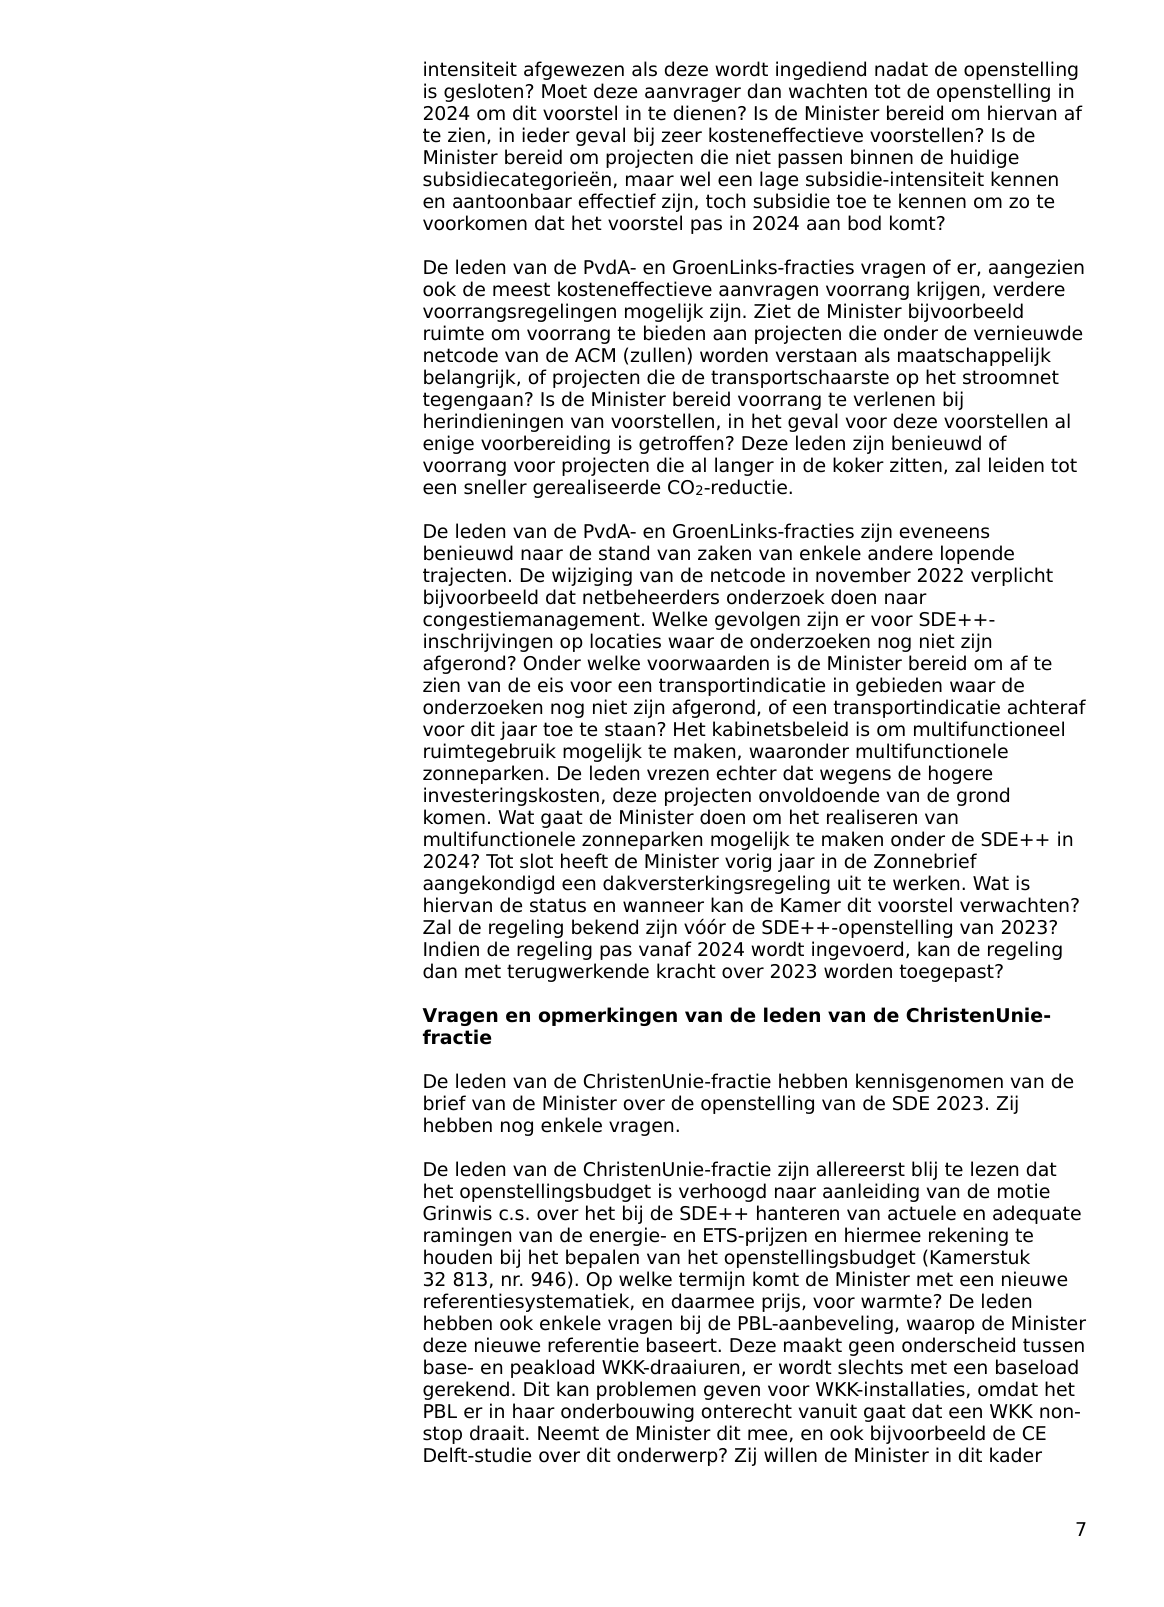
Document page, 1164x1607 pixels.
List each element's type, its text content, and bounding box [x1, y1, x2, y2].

text De leden van de ChristenUnie-fractie hebben kennisgenomen van de brief van de Minister over de openstelling van de SDE 2023. Zij hebben nog enkele vragen. [422, 1071, 1087, 1137]
text De leden van de PvdA- en GroenLinks-fracties zijn eveneens benieuwd naar de stand van zaken van enkele andere lopende trajecten. De wijziging van de netcode in november 2022 verplicht bijvoorbeeld dat netbeheerders onderzoek doen naar congestiemanagement. Welke gevolgen zijn er voor SDE++-inschrijvingen op locaties waar de onderzoeken nog niet zijn afgerond? Onder welke voorwaarden is de Minister bereid om af te zien van de eis voor een transportindicatie in gebieden waar de onderzoeken nog niet zijn afgerond, of een transportindicatie achteraf voor dit jaar toe te staan? Het kabinetsbeleid is om multifunctioneel ruimtegebruik mogelijk te maken, waaronder multifunctionele zonneparken. De leden vrezen echter dat wegens de hogere investeringskosten, deze projecten onvoldoende van de grond komen. Wat gaat de Minister doen om het realiseren van multifunctionele zonneparken mogelijk te maken onder de SDE++ in 2024? Tot slot heeft de Minister vorig jaar in de Zonnebrief aangekondigd een dakversterkingsregeling uit te werken. Wat is hiervan de status en wanneer kan de Kamer dit voorstel verwachten? Zal de regeling bekend zijn vóór de SDE++-openstelling van 2023? Indien de regeling pas vanaf 2024 wordt ingevoerd, kan de regeling dan met terugwerkende kracht over 2023 worden toegepast? [422, 521, 1087, 983]
text De leden van de ChristenUnie-fractie zijn allereerst blij te lezen dat het openstellingsbudget is verhoogd naar aanleiding van de motie Grinwis c.s. over het bij de SDE++ hanteren van actuele en adequate ramingen van de energie- en ETS-prijzen en hiermee rekening te houden bij het bepalen van het openstellingsbudget (Kamerstuk 32 813, nr. 946). Op welke termijn komt de Minister met een nieuwe referentiesystematiek, en daarmee prijs, voor warmte? De leden hebben ook enkele vragen bij de PBL-aanbeveling, waarop de Minister deze nieuwe referentie baseert. Deze maakt geen onderscheid tussen base- en peakload WKK-draaiuren, er wordt slechts met een baseload gerekend. Dit kan problemen geven voor WKK-installaties, omdat het PBL er in haar onderbouwing onterecht vanuit gaat dat een WKK non-stop draait. Neemt de Minister dit mee, en ook bijvoorbeeld de CE Delft-studie over dit onderwerp? Zij willen de Minister in dit kader [422, 1159, 1087, 1467]
subtitle Vragen en opmerkingen van de leden van de ChristenUnie-fractie [422, 1005, 1087, 1049]
text intensiteit afgewezen als deze wordt ingediend nadat de openstelling is gesloten? Moet deze aanvrager dan wachten tot de openstelling in 2024 om dit voorstel in te dienen? Is de Minister bereid om hiervan af te zien, in ieder geval bij zeer kosteneffectieve voorstellen? Is de Minister bereid om projecten die niet passen binnen de huidige subsidiecategorieën, maar wel een lage subsidie-intensiteit kennen en aantoonbaar effectief zijn, toch subsidie toe te kennen om zo te voorkomen dat het voorstel pas in 2024 aan bod komt? [422, 59, 1087, 235]
text De leden van de PvdA- en GroenLinks-fracties vragen of er, aangezien ook de meest kosteneffectieve aanvragen voorrang krijgen, verdere voorrangsregelingen mogelijk zijn. Ziet de Minister bijvoorbeeld ruimte om voorrang te bieden aan projecten die onder de vernieuwde netcode van de ACM (zullen) worden verstaan als maatschappelijk belangrijk, of projecten die de transportschaarste op het stroomnet tegengaan? Is de Minister bereid voorrang te verlenen bij herindieningen van voorstellen, in het geval voor deze voorstellen al enige voorbereiding is getroffen? Deze leden zijn benieuwd of voorrang voor projecten die al langer in de koker zitten, zal leiden tot een sneller gerealiseerde CO2-reductie. [422, 257, 1087, 499]
